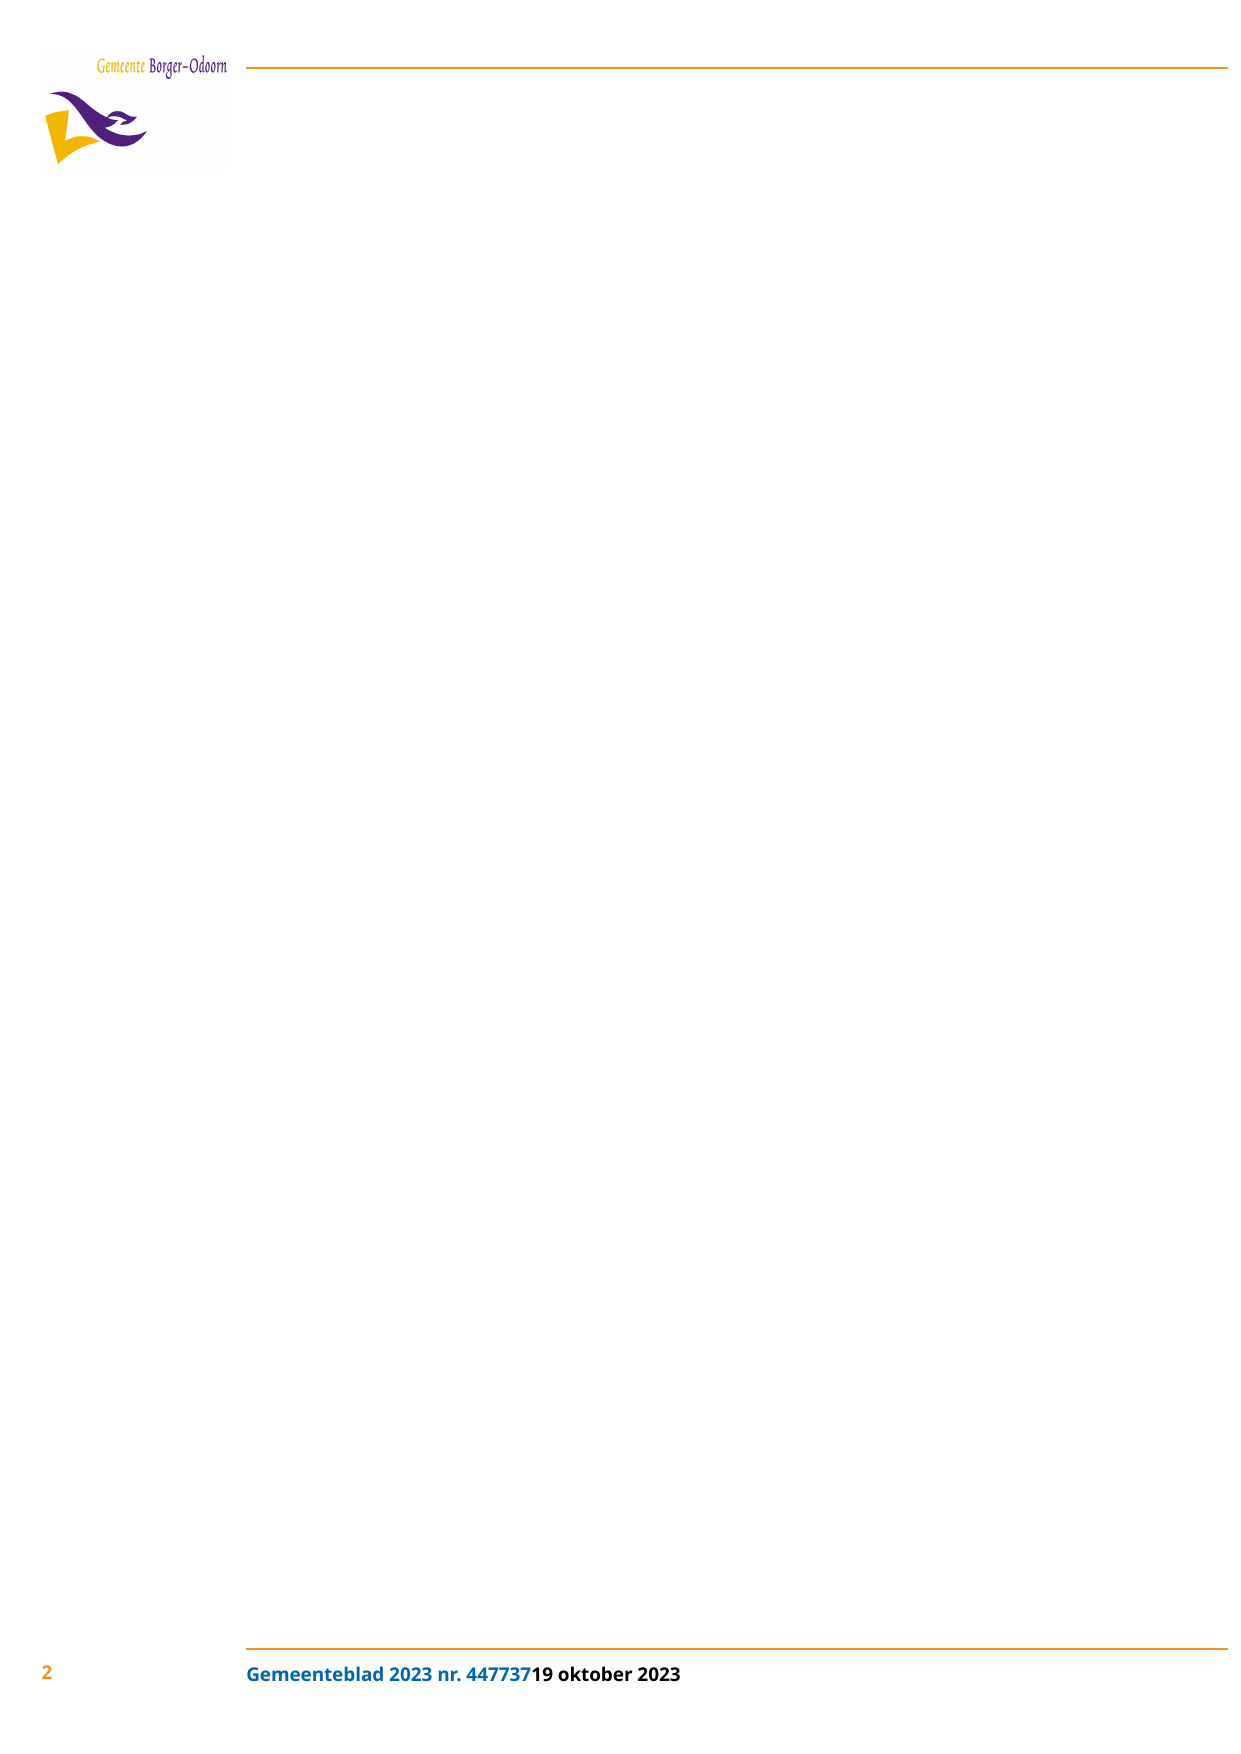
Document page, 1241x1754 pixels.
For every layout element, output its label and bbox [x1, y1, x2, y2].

picture [41, 47, 231, 172]
